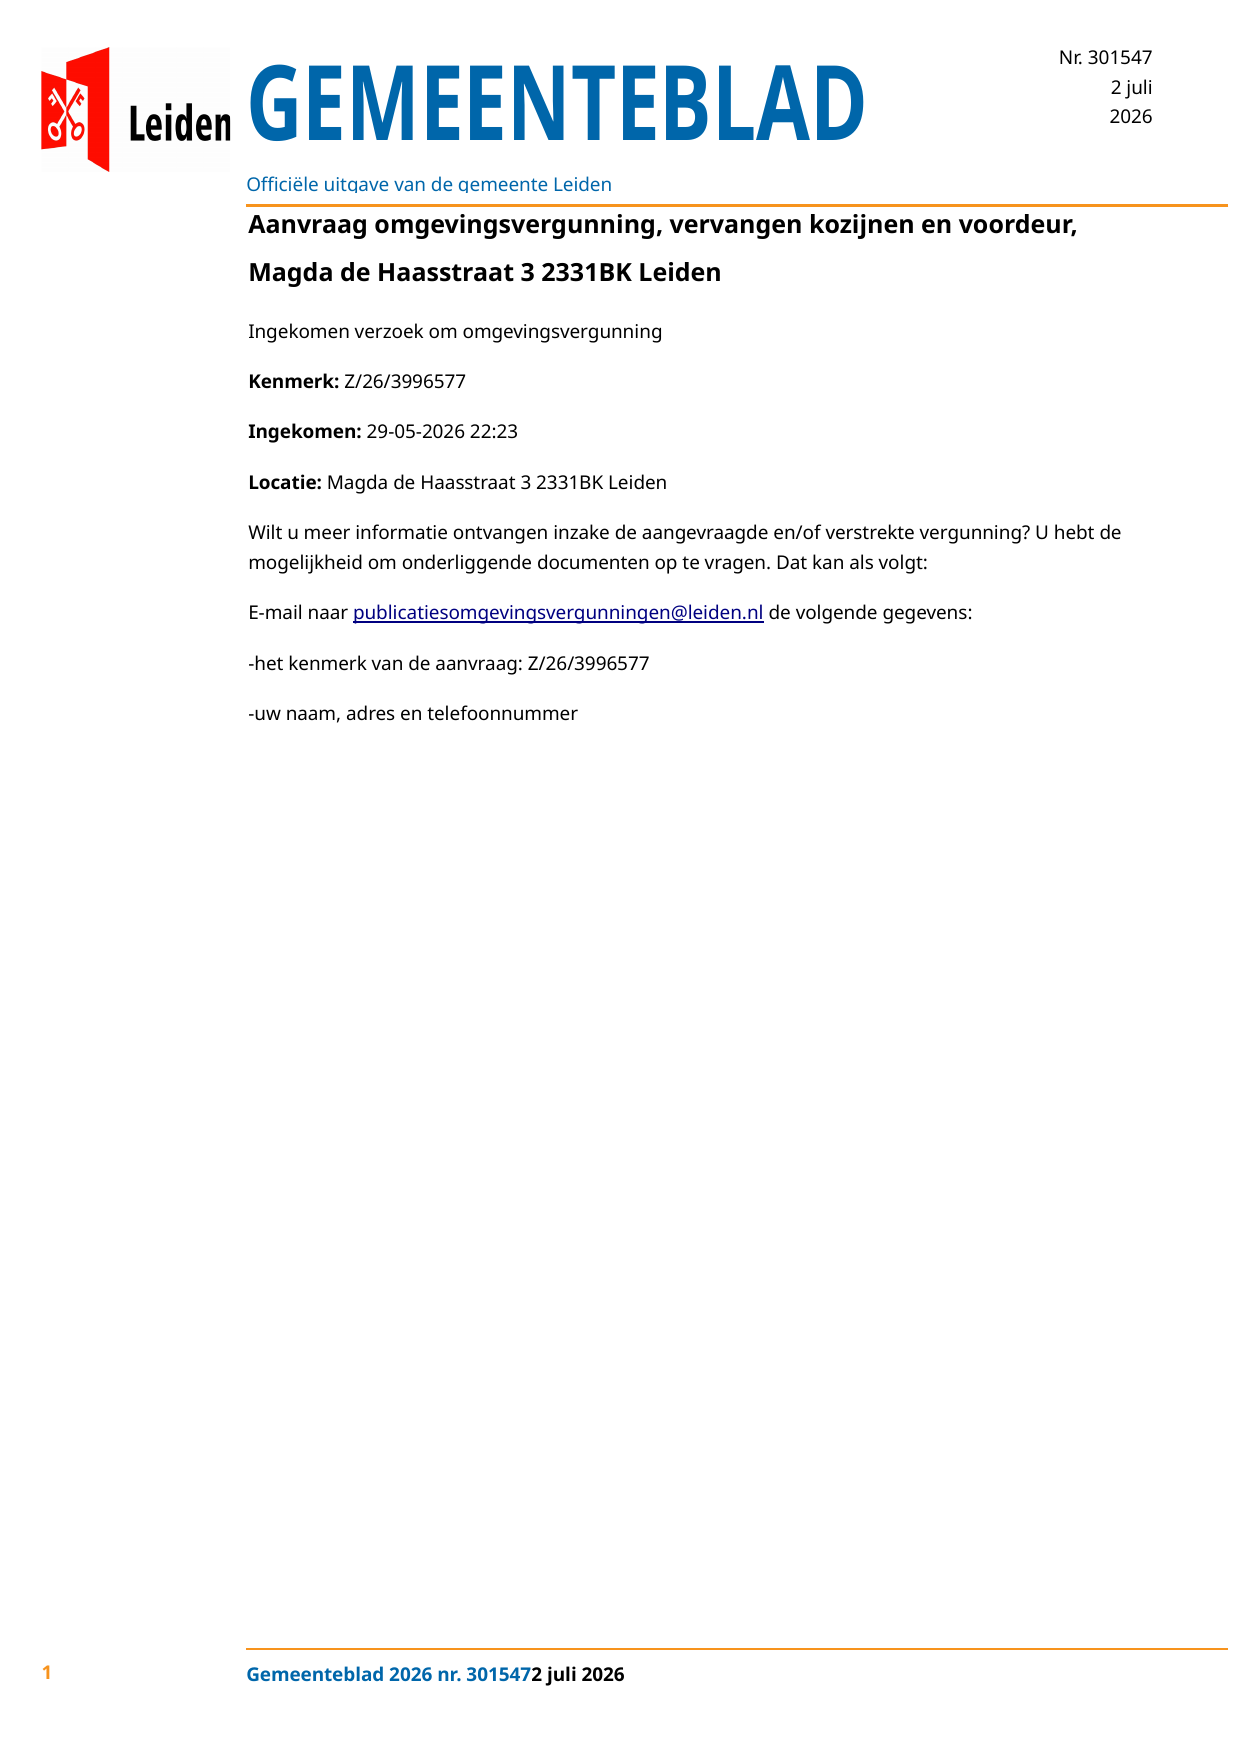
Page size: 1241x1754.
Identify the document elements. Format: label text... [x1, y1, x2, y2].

text Ingekomen: 29-05-2026 22:23 [248, 419, 1152, 444]
text -het kenmerk van de aanvraag: Z/26/3996577 [248, 650, 1152, 676]
text Kenmerk: Z/26/3996577 [248, 368, 1152, 394]
text -uw naam, adres en telefoonnummer [248, 700, 1152, 726]
text Wilt u meer informatie ontvangen inzake de aangevraagde en/of verstrekte vergunning? U hebt de mogelijkheid om onderliggende documenten op te vragen. Dat kan als volgt: [248, 519, 1152, 575]
text Aanvraag omgevingsvergunning, vervangen kozijnen en voordeur, Magda de Haasstraat 3 2331BK Leiden [248, 207, 1152, 288]
picture [41, 47, 231, 172]
text Locatie: Magda de Haasstraat 3 2331BK Leiden [248, 469, 1152, 495]
text E-mail naar publicatiesomgevingsvergunningen@leiden.nl de volgende gegevens: [248, 599, 1152, 625]
text Ingekomen verzoek om omgevingsvergunning [248, 318, 1152, 344]
